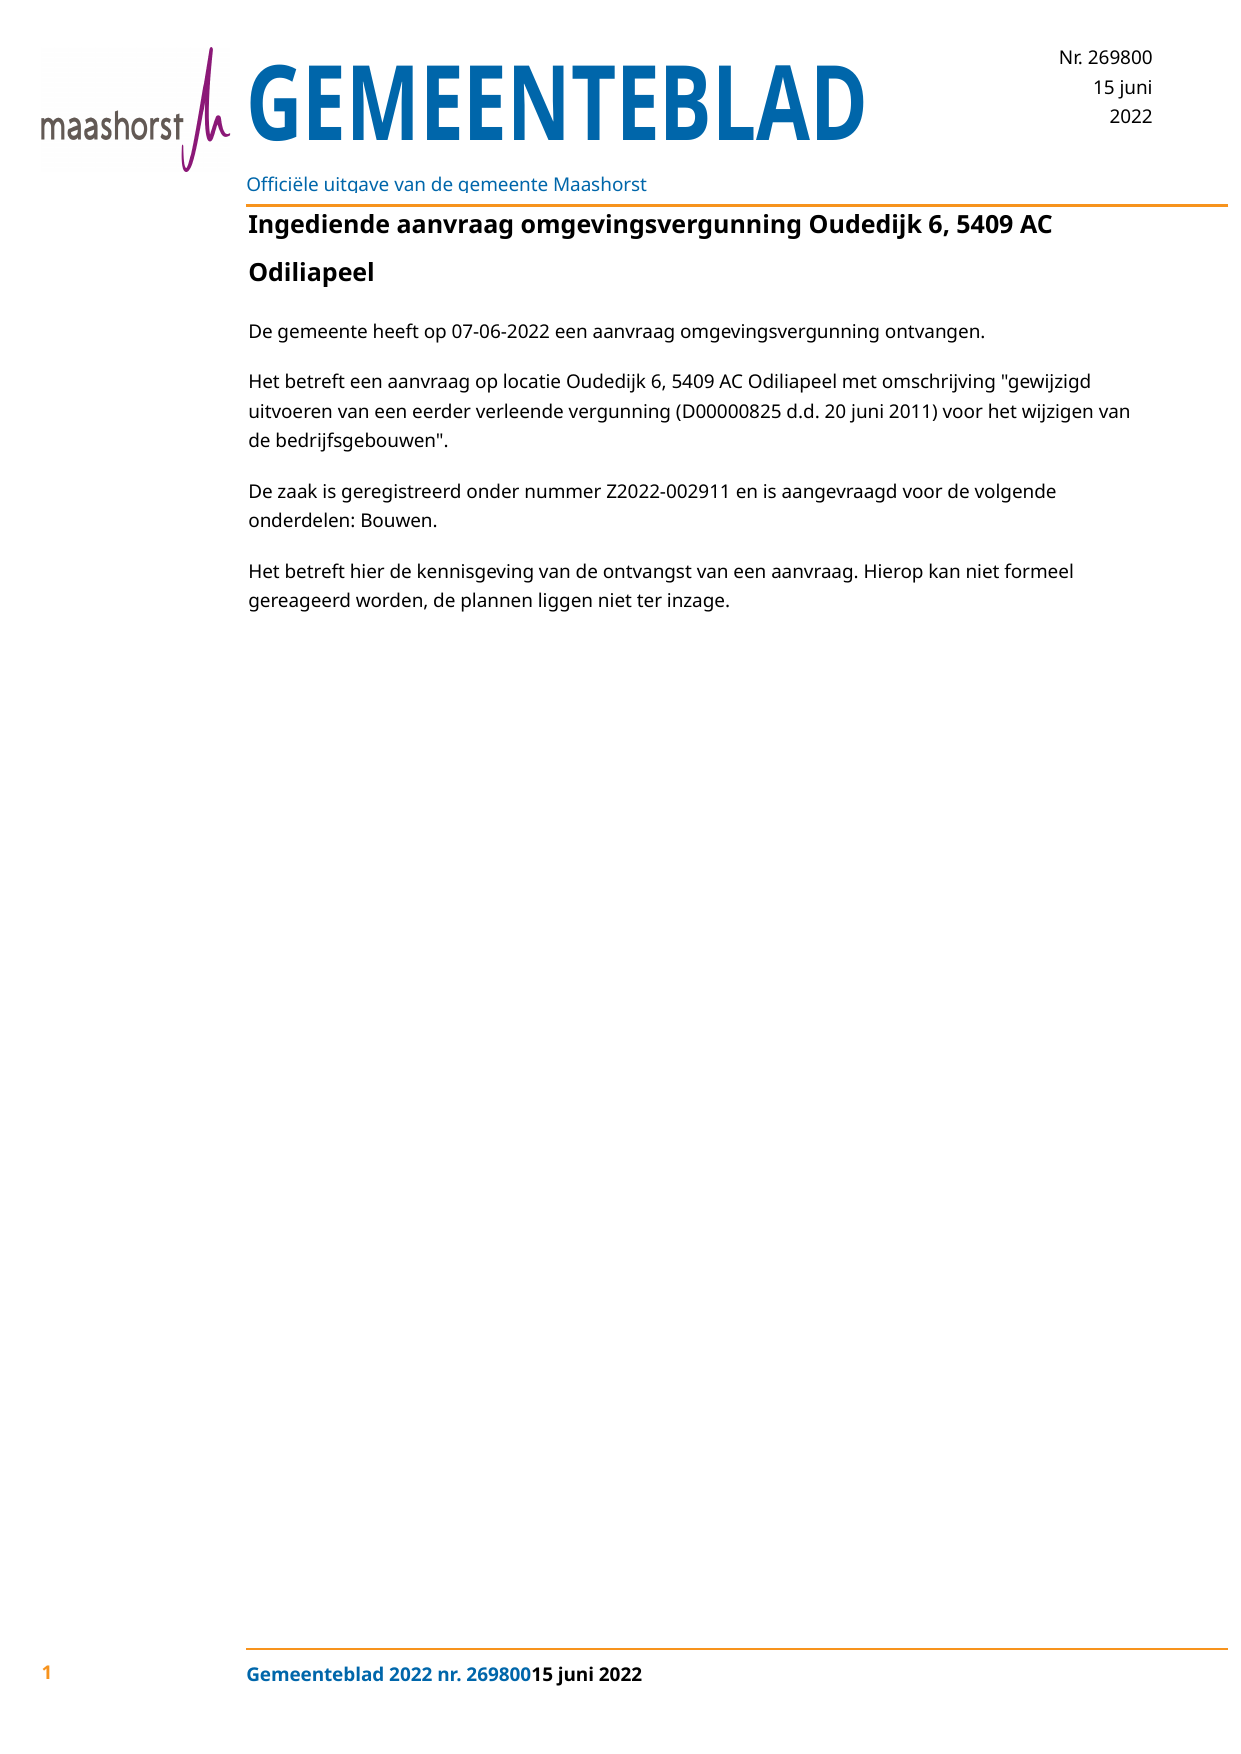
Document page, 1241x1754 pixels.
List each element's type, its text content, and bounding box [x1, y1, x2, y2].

text Ingediende aanvraag omgevingsvergunning Oudedijk 6, 5409 AC Odiliapeel [248, 207, 1152, 288]
picture [41, 47, 231, 172]
text Het betreft een aanvraag op locatie Oudedijk 6, 5409 AC Odiliapeel met omschrijving "gewijzigd uitvoeren van een eerder verleende vergunning (D00000825 d.d. 20 juni 2011) voor het wijzigen van de bedrijfsgebouwen". [248, 368, 1152, 453]
text De gemeente heeft op 07-06-2022 een aanvraag omgevingsvergunning ontvangen. [248, 318, 1152, 344]
text Het betreft hier de kennisgeving van de ontvangst van een aanvraag. Hierop kan niet formeel gereageerd worden, de plannen liggen niet ter inzage. [248, 558, 1152, 613]
text De zaak is geregistreerd onder nummer Z2022-002911 en is aangevraagd voor de volgende onderdelen: Bouwen. [248, 478, 1152, 533]
